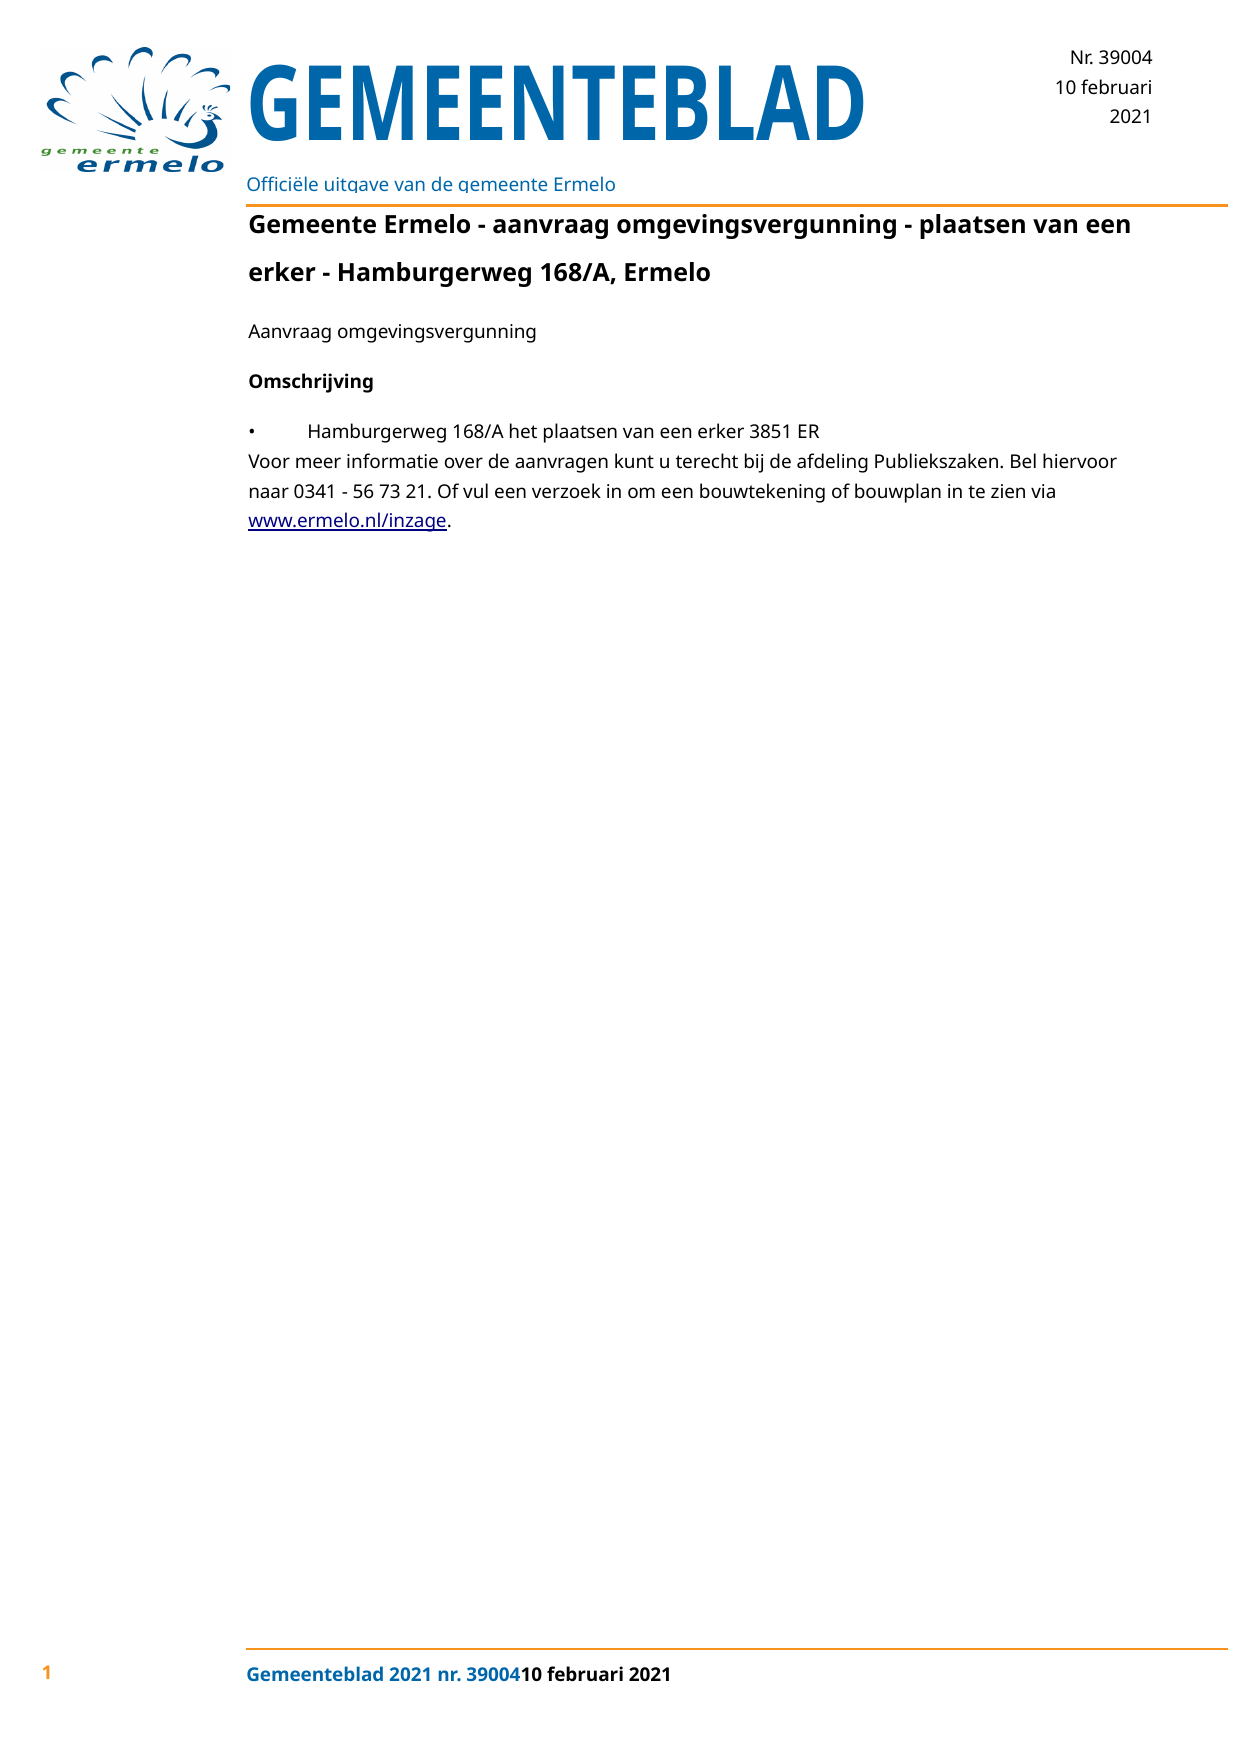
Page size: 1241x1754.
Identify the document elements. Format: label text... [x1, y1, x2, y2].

text Gemeente Ermelo - aanvraag omgevingsvergunning - plaatsen van een erker - Hamburgerweg 168/A, Ermelo [248, 207, 1152, 288]
list Hamburgerweg 168/A het plaatsen van een erker 3851 ER [248, 419, 1152, 444]
text Omschrijving [248, 368, 1152, 394]
picture [41, 47, 231, 172]
text Voor meer informatie over de aanvragen kunt u terecht bij de afdeling Publiekszaken. Bel hiervoor naar 0341 - 56 73 21. Of vul een verzoek in om een bouwtekening of bouwplan in te zien via www.ermelo.nl/inzage. [248, 448, 1152, 533]
text Aanvraag omgevingsvergunning [248, 318, 1152, 344]
